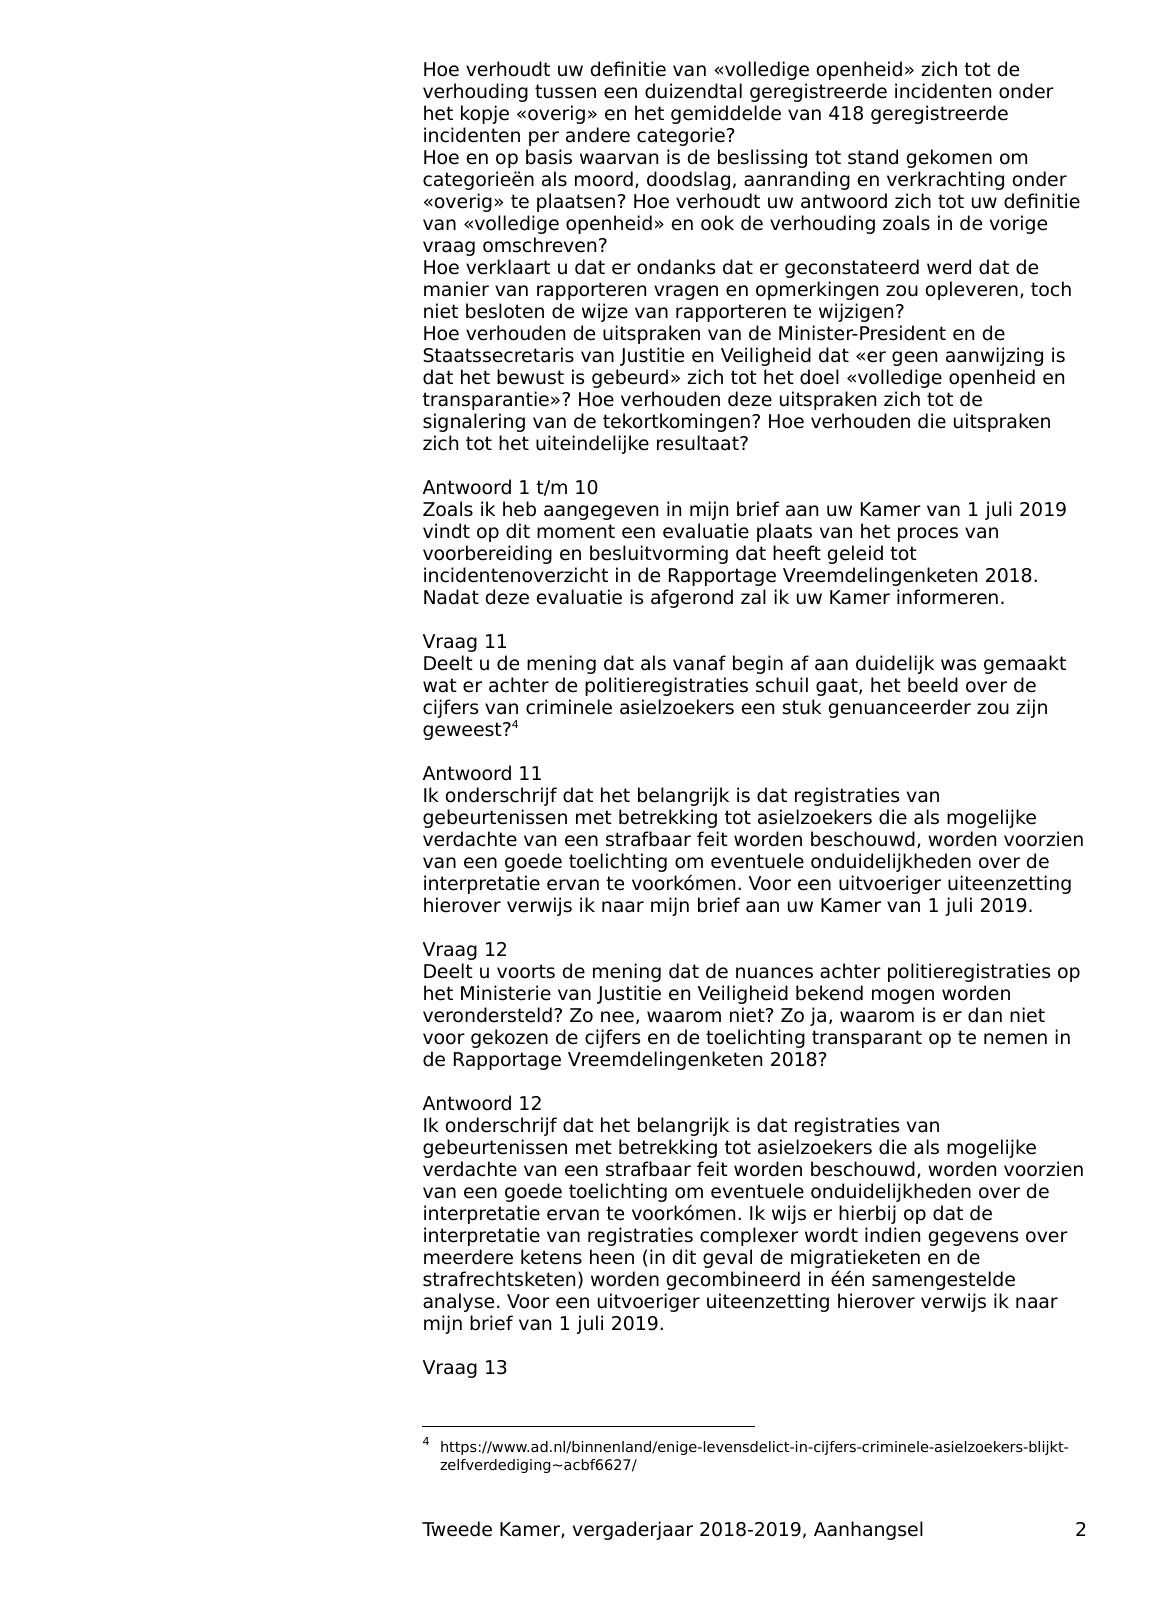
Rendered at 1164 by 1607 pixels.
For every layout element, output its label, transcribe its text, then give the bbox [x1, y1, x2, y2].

text Hoe en op basis waarvan is de beslissing tot stand gekomen om categorieën als moord, doodslag, aanranding en verkrachting onder «overig» te plaatsen? Hoe verhoudt uw antwoord zich tot uw definitie van «volledige openheid» en ook de verhouding zoals in de vorige vraag omschreven? [422, 147, 1087, 257]
text Deelt u voorts de mening dat de nuances achter politieregistraties op het Ministerie van Justitie en Veiligheid bekend mogen worden verondersteld? Zo nee, waarom niet? Zo ja, waarom is er dan niet voor gekozen de cijfers en de toelichting transparant op te nemen in de Rapportage Vreemdelingenketen 2018? [422, 961, 1087, 1071]
text Hoe verhoudt uw definitie van «volledige openheid» zich tot de verhouding tussen een duizendtal geregistreerde incidenten onder het kopje «overig» en het gemiddelde van 418 geregistreerde incidenten per andere categorie? [422, 59, 1087, 147]
text Zoals ik heb aangegeven in mijn brief aan uw Kamer van 1 juli 2019 vindt op dit moment een evaluatie plaats van het proces van voorbereiding en besluitvorming dat heeft geleid tot incidentenoverzicht in de Rapportage Vreemdelingenketen 2018. Nadat deze evaluatie is afgerond zal ik uw Kamer informeren. [422, 499, 1087, 609]
text https://www.ad.nl/binnenland/enige-levensdelict-in-cijfers-criminele-asielzoekers-blijkt- zelfverdediging~acbf6627/ [422, 1435, 1087, 1474]
text Vraag 13 [422, 1357, 1087, 1379]
text Antwoord 1 t/m 10 [422, 477, 1087, 499]
text Ik onderschrijf dat het belangrijk is dat registraties van gebeurtenissen met betrekking tot asielzoekers die als mogelijke verdachte van een strafbaar feit worden beschouwd, worden voorzien van een goede toelichting om eventuele onduidelijkheden over de interpretatie ervan te voorkómen. Voor een uitvoeriger uiteenzetting hierover verwijs ik naar mijn brief aan uw Kamer van 1 juli 2019. [422, 785, 1087, 917]
text Deelt u de mening dat als vanaf begin af aan duidelijk was gemaakt wat er achter de politieregistraties schuil gaat, het beeld over de cijfers van criminele asielzoekers een stuk genuanceerder zou zijn geweest? [422, 653, 1087, 741]
text Ik onderschrijf dat het belangrijk is dat registraties van gebeurtenissen met betrekking tot asielzoekers die als mogelijke verdachte van een strafbaar feit worden beschouwd, worden voorzien van een goede toelichting om eventuele onduidelijkheden over de interpretatie ervan te voorkómen. Ik wijs er hierbij op dat de interpretatie van registraties complexer wordt indien gegevens over meerdere ketens heen (in dit geval de migratieketen en de strafrechtsketen) worden gecombineerd in één samengestelde analyse. Voor een uitvoeriger uiteenzetting hierover verwijs ik naar mijn brief van 1 juli 2019. [422, 1115, 1087, 1335]
text Vraag 12 [422, 939, 1087, 961]
text Antwoord 12 [422, 1093, 1087, 1115]
text Vraag 11 [422, 631, 1087, 653]
text Hoe verklaart u dat er ondanks dat er geconstateerd werd dat de manier van rapporteren vragen en opmerkingen zou opleveren, toch niet besloten de wijze van rapporteren te wijzigen? [422, 257, 1087, 323]
text Hoe verhouden de uitspraken van de Minister-President en de Staatssecretaris van Justitie en Veiligheid dat «er geen aanwijzing is dat het bewust is gebeurd» zich tot het doel «volledige openheid en transparantie»? Hoe verhouden deze uitspraken zich tot de signalering van de tekortkomingen? Hoe verhouden die uitspraken zich tot het uiteindelijke resultaat? [422, 323, 1087, 455]
text Antwoord 11 [422, 763, 1087, 785]
